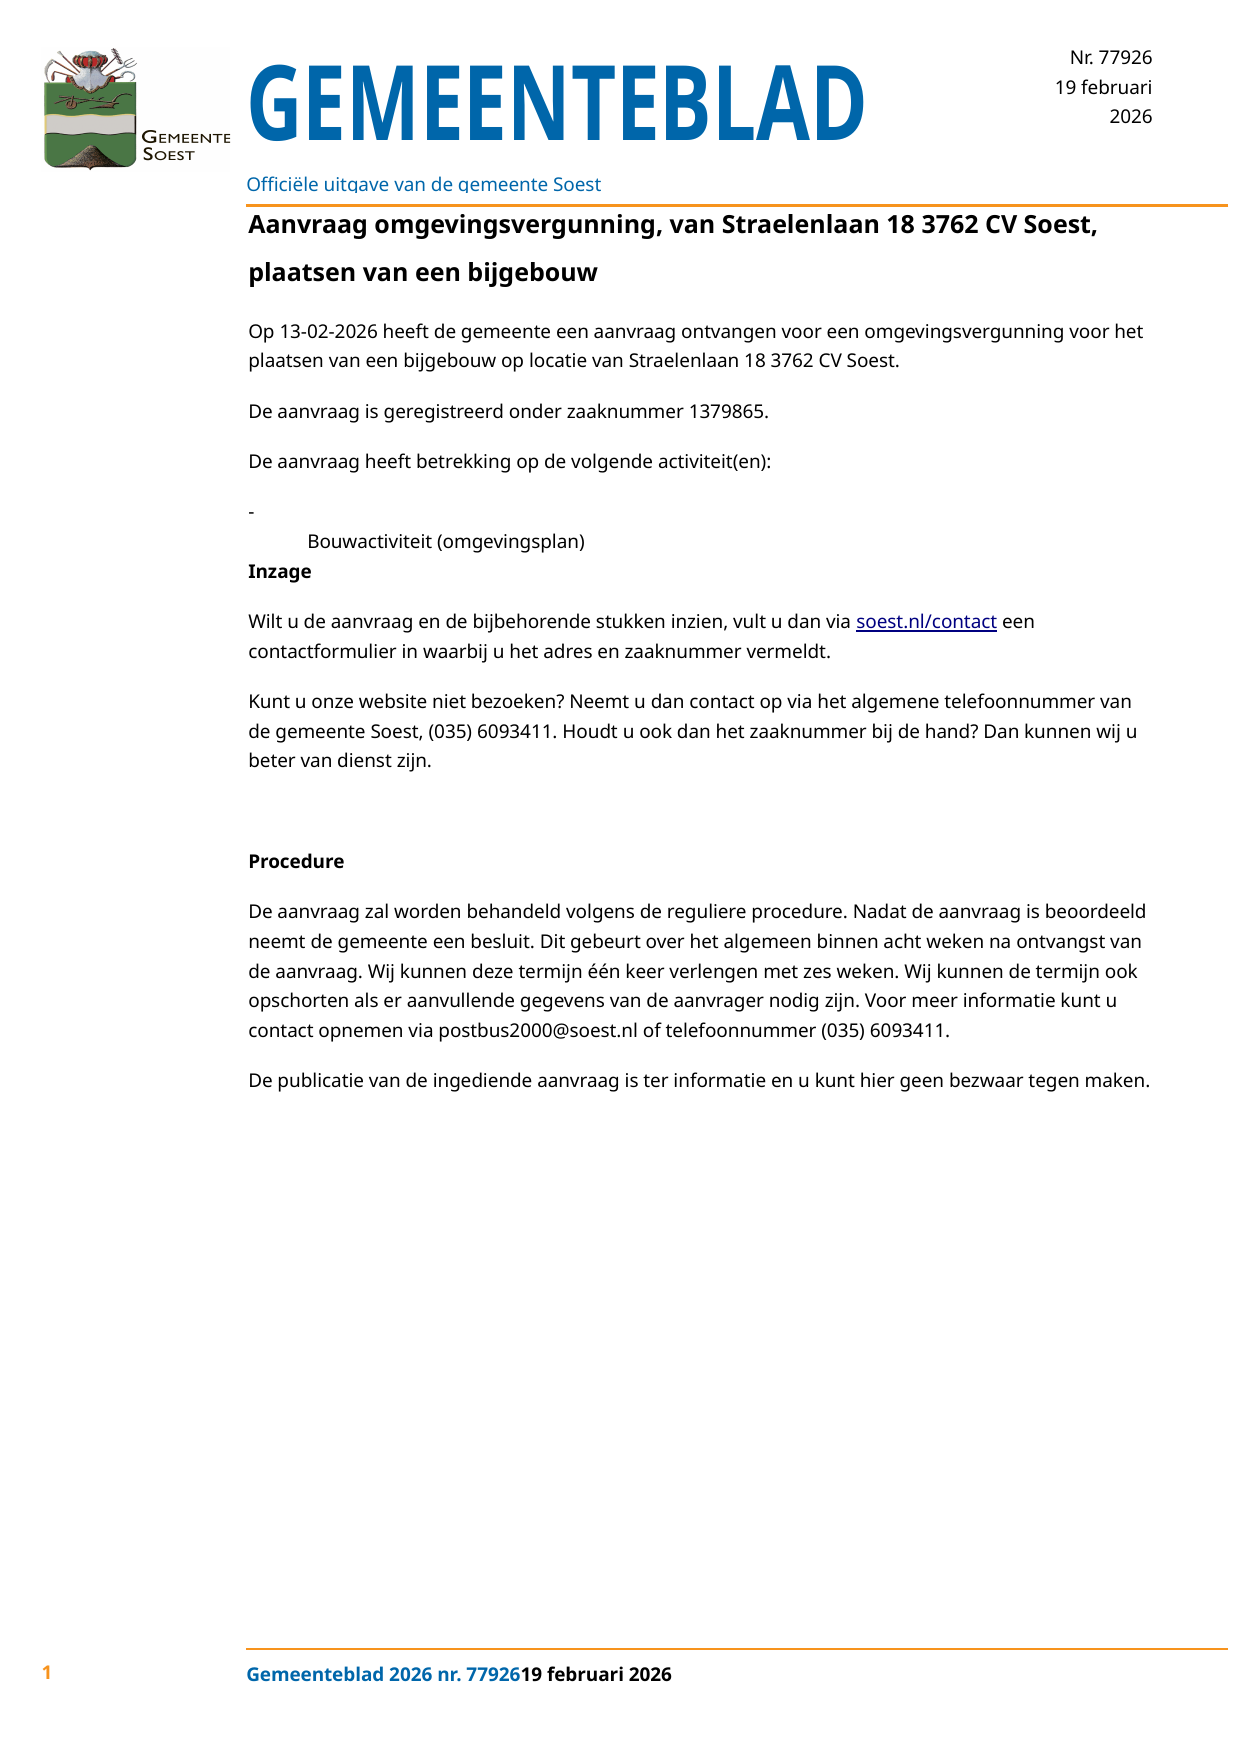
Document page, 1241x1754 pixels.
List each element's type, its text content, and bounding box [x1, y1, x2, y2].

text Inzage [248, 558, 1152, 584]
text De aanvraag zal worden behandeld volgens de reguliere procedure. Nadat de aanvraag is beoordeeld neemt de gemeente een besluit. Dit gebeurt over het algemeen binnen acht weken na ontvangst van de aanvraag. Wij kunnen deze termijn één keer verlengen met zes weken. Wij kunnen de termijn ook opschorten als er aanvullende gegevens van de aanvrager nodig zijn. Voor meer informatie kunt u contact opnemen via postbus2000@soest.nl of telefoonnummer (035) 6093411. [248, 899, 1152, 1043]
text De aanvraag is geregistreerd onder zaaknummer 1379865. [248, 398, 1152, 424]
list Bouwactiviteit (omgevingsplan) [248, 528, 1152, 554]
text De aanvraag heeft betrekking op de volgende activiteit(en): [248, 448, 1152, 474]
text Procedure [248, 848, 1152, 874]
text Kunt u onze website niet bezoeken? Neemt u dan contact op via het algemene telefoonnummer van de gemeente Soest, (035) 6093411. Houdt u ook dan het zaaknummer bij de hand? Dan kunnen wij u beter van dienst zijn. [248, 688, 1152, 773]
picture [41, 47, 231, 172]
text Op 13-02-2026 heeft de gemeente een aanvraag ontvangen voor een omgevingsvergunning voor het plaatsen van een bijgebouw op locatie van Straelenlaan 18 3762 CV Soest. [248, 318, 1152, 373]
text Aanvraag omgevingsvergunning, van Straelenlaan 18 3762 CV Soest, plaatsen van een bijgebouw [248, 207, 1152, 288]
text De publicatie van de ingediende aanvraag is ter informatie en u kunt hier geen bezwaar tegen maken. [248, 1067, 1152, 1093]
text Wilt u de aanvraag en de bijbehorende stukken inzien, vult u dan via soest.nl/contact een contactformulier in waarbij u het adres en zaaknummer vermeldt. [248, 608, 1152, 664]
